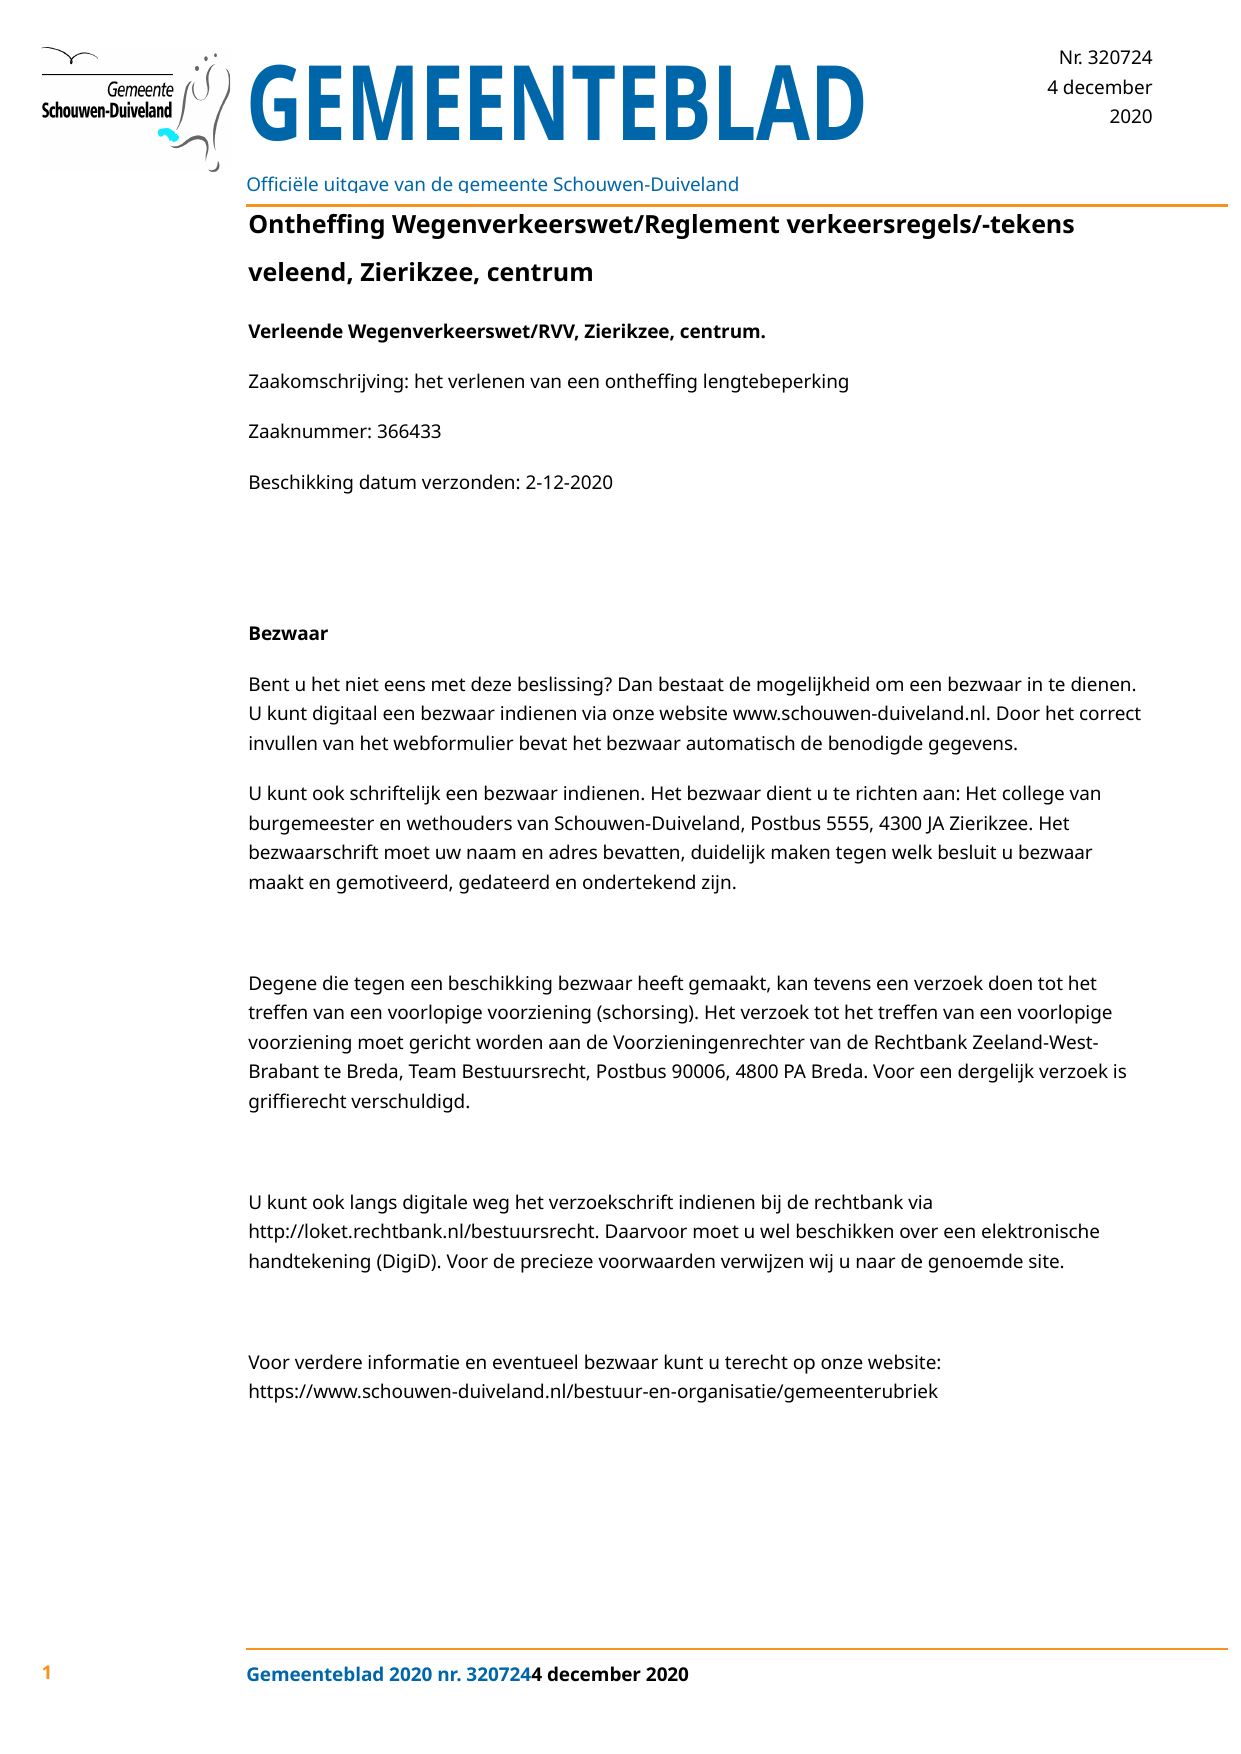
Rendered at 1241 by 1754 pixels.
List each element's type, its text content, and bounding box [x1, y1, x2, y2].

text Voor verdere informatie en eventueel bezwaar kunt u terecht op onze website: https://www.schouwen-duiveland.nl/bestuur-en-organisatie/gemeenterubriek [248, 1349, 1152, 1404]
text Degene die tegen een beschikking bezwaar heeft gemaakt, kan tevens een verzoek doen tot het treffen van een voorlopige voorziening (schorsing). Het verzoek tot het treffen van een voorlopige voorziening moet gericht worden aan de Voorzieningenrechter van de Rechtbank Zeeland-West-Brabant te Breda, Team Bestuursrecht, Postbus 90006, 4800 PA Breda. Voor een dergelijk verzoek is griffierecht verschuldigd. [248, 970, 1152, 1114]
text U kunt ook langs digitale weg het verzoekschrift indienen bij de rechtbank via http://loket.rechtbank.nl/bestuursrecht. Daarvoor moet u wel beschikken over een elektronische handtekening (DigiD). Voor de precieze voorwaarden verwijzen wij u naar de genoemde site. [248, 1189, 1152, 1274]
text Zaaknummer: 366433 [248, 419, 1152, 444]
text Bent u het niet eens met deze beslissing? Dan bestaat de mogelijkheid om een bezwaar in te dienen. U kunt digitaal een bezwaar indienen via onze website www.schouwen-duiveland.nl. Door het correct invullen van het webformulier bevat het bezwaar automatisch de benodigde gegevens. [248, 671, 1152, 756]
text Bezwaar [248, 620, 1152, 646]
text Ontheffing Wegenverkeerswet/Reglement verkeersregels/-tekens veleend, Zierikzee, centrum [248, 207, 1152, 288]
text Beschikking datum verzonden: 2-12-2020 [248, 469, 1152, 495]
text U kunt ook schriftelijk een bezwaar indienen. Het bezwaar dient u te richten aan: Het college van burgemeester en wethouders van Schouwen-Duiveland, Postbus 5555, 4300 JA Zierikzee. Het bezwaarschrift moet uw naam en adres bevatten, duidelijk maken tegen welk besluit u bezwaar maakt en gemotiveerd, gedateerd en ondertekend zijn. [248, 780, 1152, 895]
picture [41, 47, 231, 172]
text Zaakomschrijving: het verlenen van een ontheffing lengtebeperking [248, 368, 1152, 394]
text Verleende Wegenverkeerswet/RVV, Zierikzee, centrum. [248, 318, 1152, 344]
